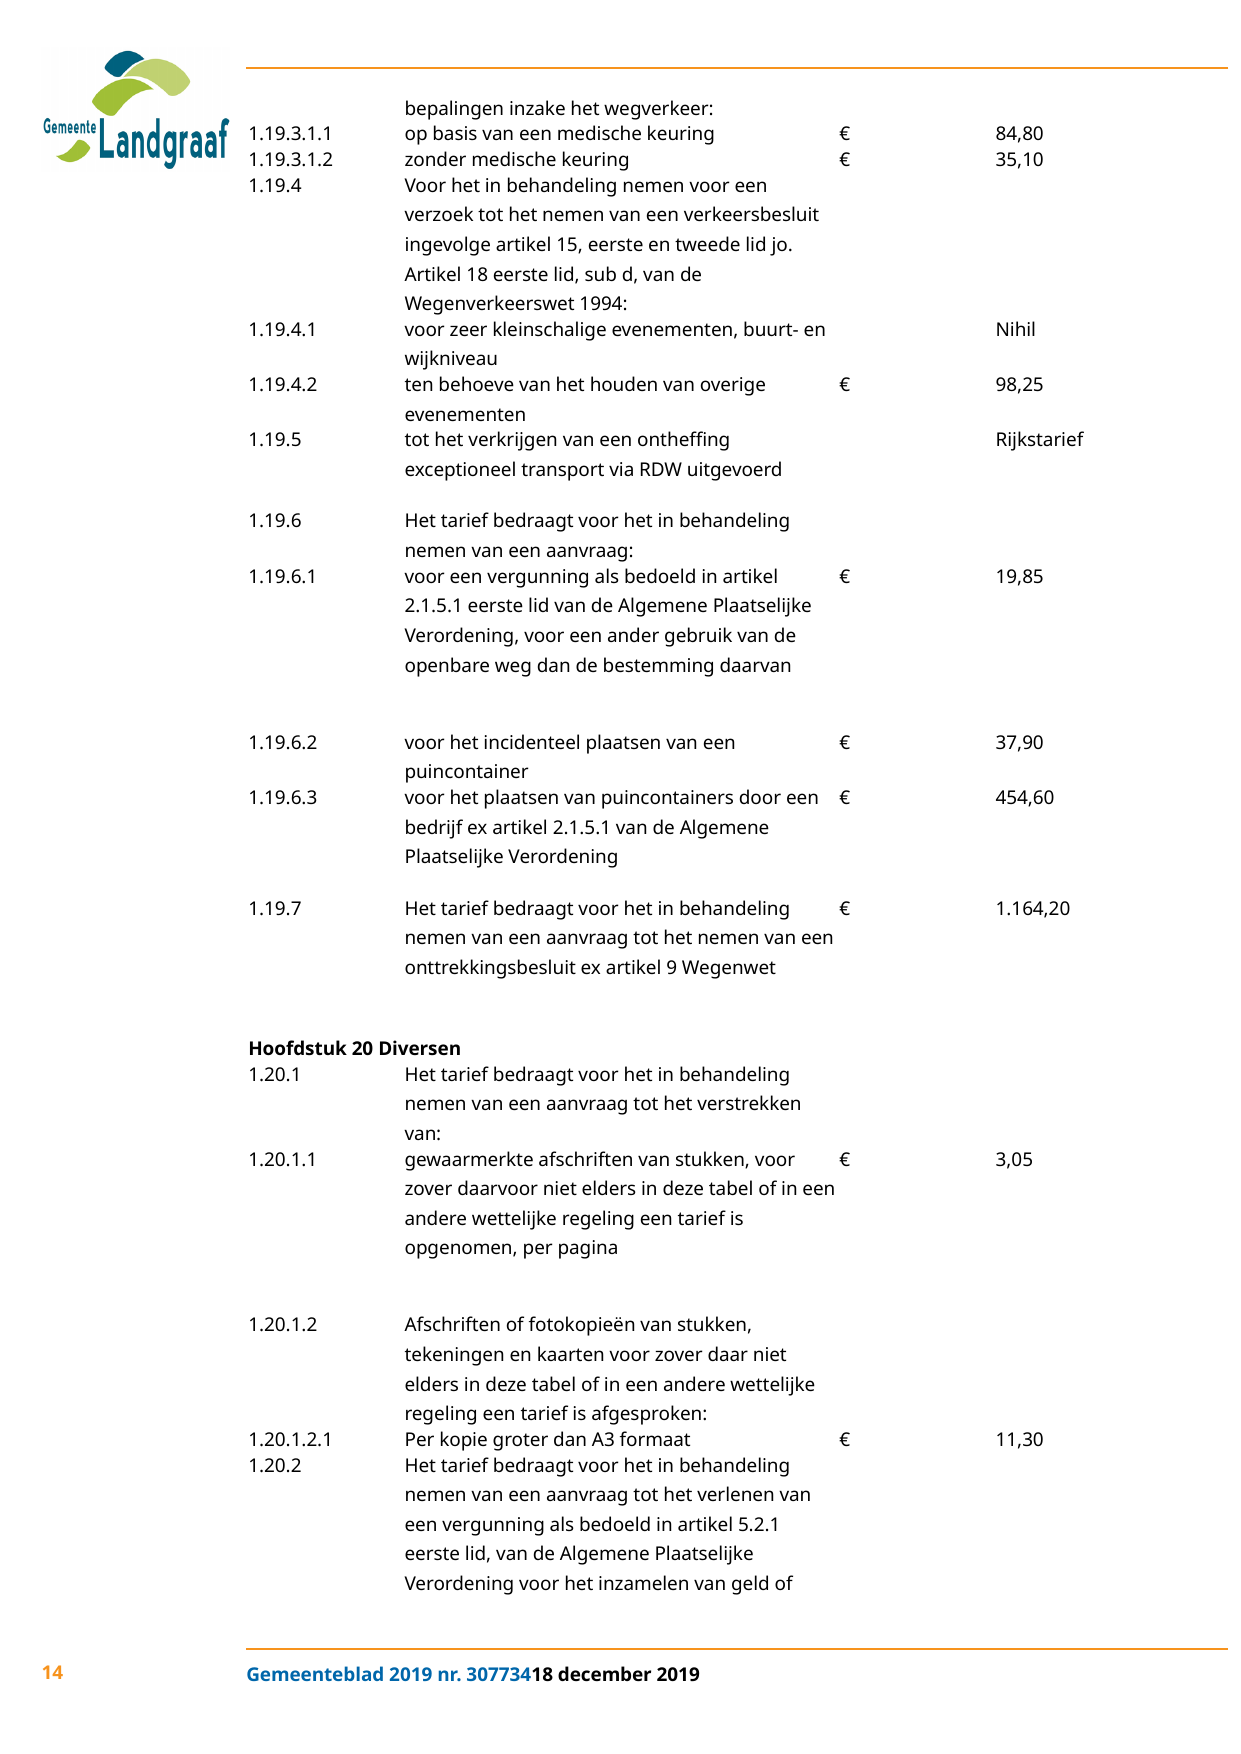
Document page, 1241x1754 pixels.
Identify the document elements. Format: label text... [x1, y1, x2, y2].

table_cell Het tarief bedraagt voor het in behandeling nemen van een aanvraag tot het verstrekken van: [404, 1061, 839, 1146]
table_cell [839, 1452, 995, 1596]
table_cell voor het plaatsen van puincontainers door een bedrijf ex artikel 2.1.5.1 van de Algemene Plaatselijke Verordening [404, 784, 839, 869]
table_cell [995, 508, 1152, 563]
table_cell [248, 1260, 404, 1286]
table_cell [404, 678, 839, 703]
table_cell 1.20.1 [248, 1061, 404, 1146]
table_cell 1.19.7 [248, 895, 404, 980]
table_cell [839, 869, 995, 895]
table_cell 1.19.6 [248, 508, 404, 563]
table_cell 1.164,20 [995, 895, 1152, 980]
table_cell bepalingen inzake het wegverkeer: [404, 95, 839, 121]
table_cell [995, 703, 1152, 729]
table_cell [995, 1260, 1152, 1286]
table_cell 454,60 [995, 784, 1152, 869]
table_cell 11,30 [995, 1426, 1152, 1452]
table_cell [404, 482, 839, 508]
table_cell [404, 1286, 839, 1312]
table_cell [839, 482, 995, 508]
table_cell 98,25 [995, 371, 1152, 427]
table_cell [839, 1260, 995, 1286]
table_cell [995, 482, 1152, 508]
table_cell [248, 95, 404, 121]
table_cell € [839, 371, 995, 427]
table_cell voor een vergunning als bedoeld in artikel 2.1.5.1 eerste lid van de Algemene Plaatselijke Verordening, voor een ander gebruik van de openbare weg dan de bestemming daarvan [404, 563, 839, 677]
table_cell € [839, 1146, 995, 1260]
table_cell 1.19.3.1.1 [248, 121, 404, 146]
table_cell € [839, 895, 995, 980]
table_cell 1.19.5 [248, 427, 404, 482]
table_cell Rijkstarief [995, 427, 1152, 482]
table_cell Het tarief bedraagt voor het in behandeling nemen van een aanvraag tot het verlenen van een vergunning als bedoeld in artikel 5.2.1 eerste lid, van de Algemene Plaatselijke Verordening voor het inzamelen van geld of [404, 1452, 839, 1596]
table_cell 19,85 [995, 563, 1152, 677]
table_cell 3,05 [995, 1146, 1152, 1260]
table_cell voor zeer kleinschalige evenementen, buurt- en wijkniveau [404, 316, 839, 371]
table_cell 1.19.3.1.2 [248, 146, 404, 172]
table_cell [839, 427, 995, 482]
table_cell [995, 869, 1152, 895]
table_cell 1.20.2 [248, 1452, 404, 1596]
table_cell € [839, 729, 995, 784]
table_cell [995, 1452, 1152, 1596]
table_cell [248, 678, 404, 703]
table_cell [839, 1035, 995, 1061]
table_cell [248, 482, 404, 508]
table_cell 37,90 [995, 729, 1152, 784]
table_cell [248, 980, 404, 1035]
table_cell op basis van een medische keuring [404, 121, 839, 146]
table_cell 35,10 [995, 146, 1152, 172]
table_cell Per kopie groter dan A3 formaat [404, 1426, 839, 1452]
table_cell [404, 703, 839, 729]
table_cell [839, 172, 995, 316]
table_cell zonder medische keuring [404, 146, 839, 172]
table_cell [995, 1061, 1152, 1146]
table_cell Voor het in behandeling nemen voor een verzoek tot het nemen van een verkeersbesluit ingevolge artikel 15, eerste en tweede lid jo. Artikel 18 eerste lid, sub d, van de Wegenverkeerswet 1994: [404, 172, 839, 316]
table_cell tot het verkrijgen van een ontheffing exceptioneel transport via RDW uitgevoerd [404, 427, 839, 482]
table_cell [404, 869, 839, 895]
table_cell gewaarmerkte afschriften van stukken, voor zover daarvoor niet elders in deze tabel of in een andere wettelijke regeling een tarief is opgenomen, per pagina [404, 1146, 839, 1260]
table_cell € [839, 121, 995, 146]
table_cell 1.19.4 [248, 172, 404, 316]
table_cell Afschriften of fotokopieën van stukken, tekeningen en kaarten voor zover daar niet elders in deze tabel of in een andere wettelijke regeling een tarief is afgesproken: [404, 1312, 839, 1426]
table_cell [839, 980, 995, 1035]
table_cell 1.20.1.2 [248, 1312, 404, 1426]
table_cell [995, 95, 1152, 121]
table_cell € [839, 563, 995, 677]
table_cell 1.20.1.1 [248, 1146, 404, 1260]
table_cell [839, 316, 995, 371]
table_cell 1.19.4.1 [248, 316, 404, 371]
table_cell 1.19.6.1 [248, 563, 404, 677]
table_cell [839, 1286, 995, 1312]
table_cell [404, 1260, 839, 1286]
table_cell 1.19.4.2 [248, 371, 404, 427]
table_cell voor het incidenteel plaatsen van een puincontainer [404, 729, 839, 784]
table_cell [248, 869, 404, 895]
table_cell 1.19.6.3 [248, 784, 404, 869]
table_cell € [839, 146, 995, 172]
table_cell Het tarief bedraagt voor het in behandeling nemen van een aanvraag: [404, 508, 839, 563]
table_cell Hoofdstuk 20 Diversen [248, 1035, 839, 1061]
table_cell [839, 95, 995, 121]
table_cell ten behoeve van het houden van overige evenementen [404, 371, 839, 427]
table_cell [839, 703, 995, 729]
table_cell € [839, 1426, 995, 1452]
table_cell 84,80 [995, 121, 1152, 146]
table_cell [995, 172, 1152, 316]
table_cell [248, 703, 404, 729]
table_cell [995, 1312, 1152, 1426]
table_cell Het tarief bedraagt voor het in behandeling nemen van een aanvraag tot het nemen van een onttrekkingsbesluit ex artikel 9 Wegenwet [404, 895, 839, 980]
table_cell [839, 1312, 995, 1426]
table_cell [248, 1286, 404, 1312]
table_cell [995, 678, 1152, 703]
table_cell [995, 1035, 1152, 1061]
table_cell [839, 1061, 995, 1146]
table_cell Nihil [995, 316, 1152, 371]
table_cell [839, 678, 995, 703]
table_cell [995, 980, 1152, 1035]
table_cell € [839, 784, 995, 869]
table_cell 1.19.6.2 [248, 729, 404, 784]
table_cell [404, 980, 839, 1035]
picture [41, 47, 231, 172]
table_cell 1.20.1.2.1 [248, 1426, 404, 1452]
table_cell [839, 508, 995, 563]
table_cell [995, 1286, 1152, 1312]
